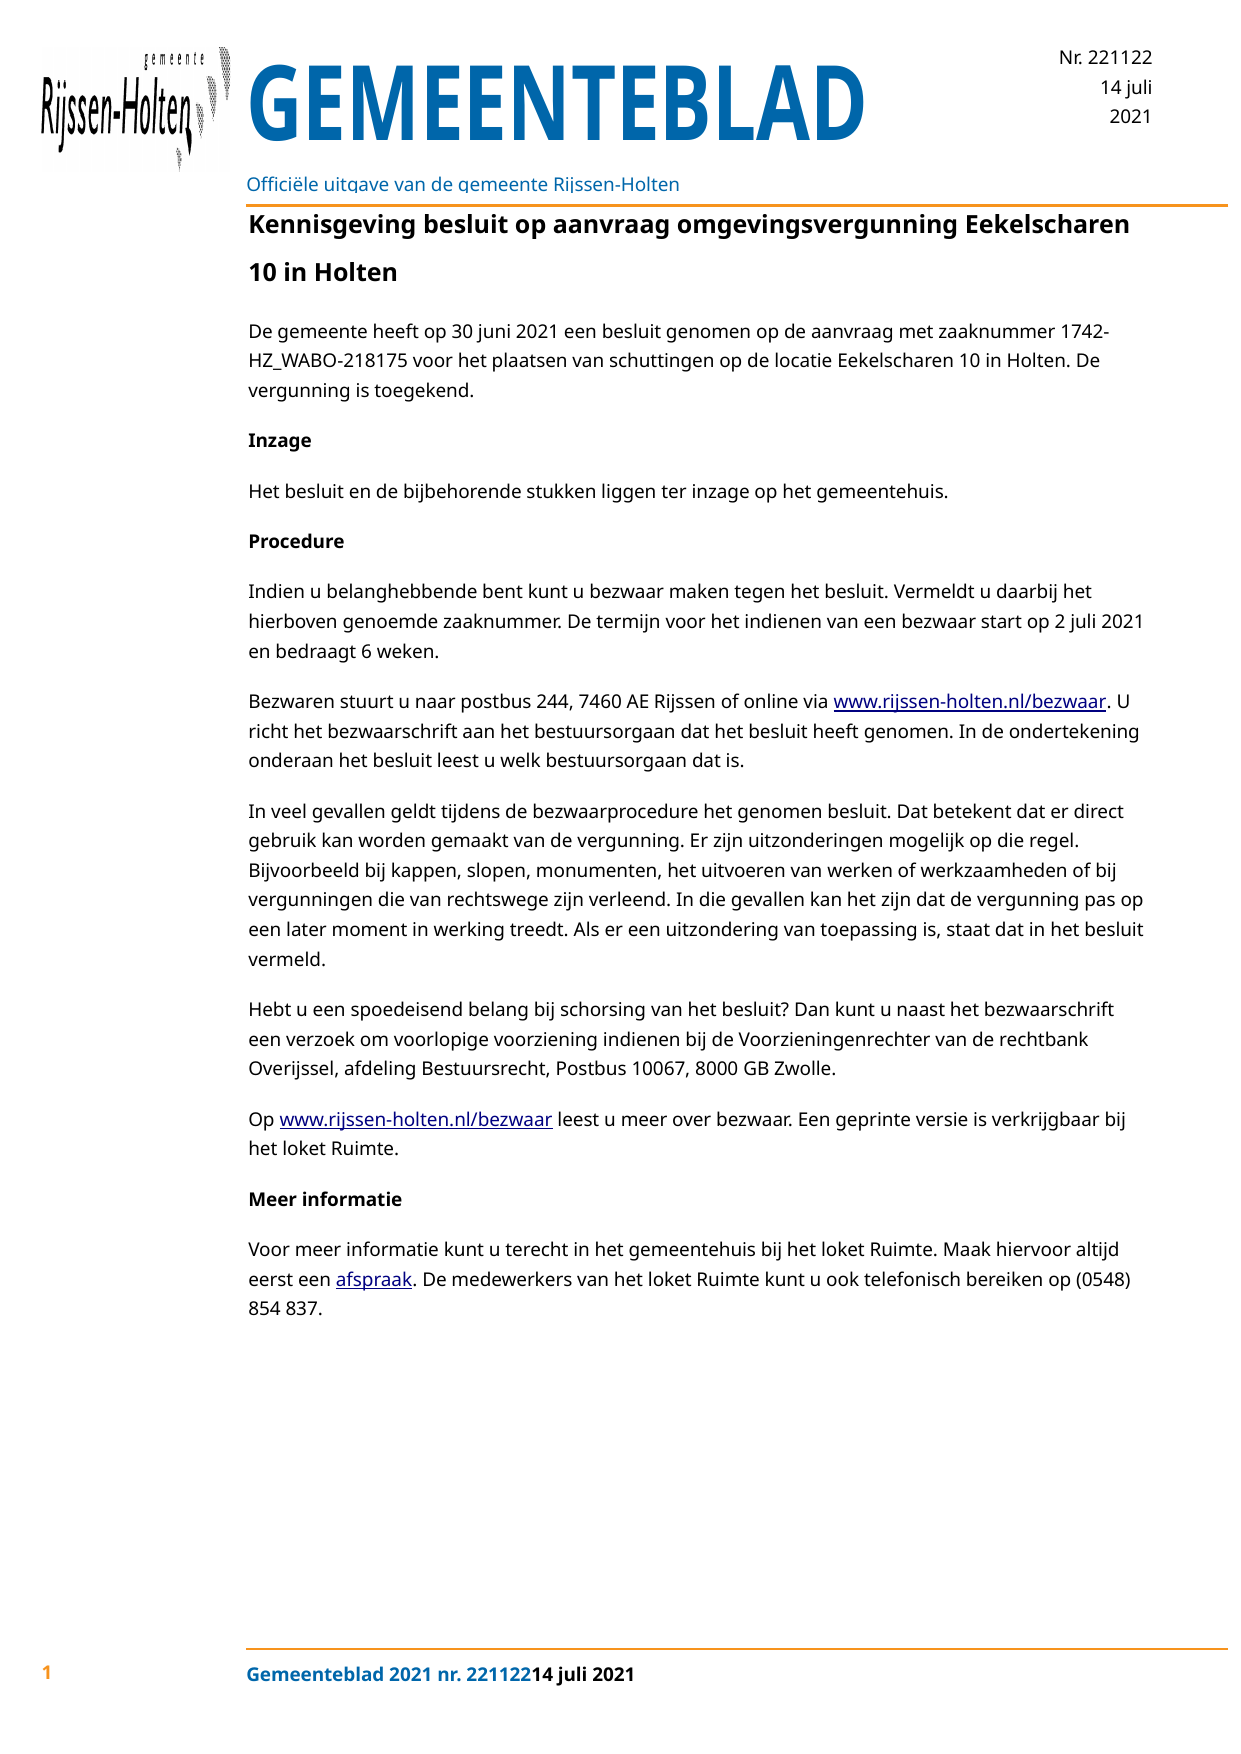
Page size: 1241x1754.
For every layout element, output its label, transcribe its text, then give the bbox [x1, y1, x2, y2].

text Het besluit en de bijbehorende stukken liggen ter inzage op het gemeentehuis. [248, 478, 1152, 504]
text Hebt u een spoedeisend belang bij schorsing van het besluit? Dan kunt u naast het bezwaarschrift een verzoek om voorlopige voorziening indienen bij de Voorzieningenrechter van de rechtbank Overijssel, afdeling Bestuursrecht, Postbus 10067, 8000 GB Zwolle. [248, 996, 1152, 1081]
text Indien u belanghebbende bent kunt u bezwaar maken tegen het besluit. Vermeldt u daarbij het hierboven genoemde zaaknummer. De termijn voor het indienen van een bezwaar start op 2 juli 2021 en bedraagt 6 weken. [248, 579, 1152, 664]
text In veel gevallen geldt tijdens de bezwaarprocedure het genomen besluit. Dat betekent dat er direct gebruik kan worden gemaakt van de vergunning. Er zijn uitzonderingen mogelijk op die regel. Bijvoorbeeld bij kappen, slopen, monumenten, het uitvoeren van werken of werkzaamheden of bij vergunningen die van rechtswege zijn verleend. In die gevallen kan het zijn dat de vergunning pas op een later moment in werking treedt. Als er een uitzondering van toepassing is, staat dat in het besluit vermeld. [248, 798, 1152, 972]
text Voor meer informatie kunt u terecht in het gemeentehuis bij het loket Ruimte. Maak hiervoor altijd eerst een afspraak. De medewerkers van het loket Ruimte kunt u ook telefonisch bereiken op (0548) 854 837. [248, 1236, 1152, 1321]
text Inzage [248, 427, 1152, 453]
text Kennisgeving besluit op aanvraag omgevingsvergunning Eekelscharen 10 in Holten [248, 207, 1152, 288]
picture [41, 47, 231, 172]
text Bezwaren stuurt u naar postbus 244, 7460 AE Rijssen of online via www.rijssen-holten.nl/bezwaar. U richt het bezwaarschrift aan het bestuursorgaan dat het besluit heeft genomen. In de ondertekening onderaan het besluit leest u welk bestuursorgaan dat is. [248, 688, 1152, 773]
text Meer informatie [248, 1186, 1152, 1212]
text Procedure [248, 528, 1152, 554]
text Op www.rijssen-holten.nl/bezwaar leest u meer over bezwaar. Een geprinte versie is verkrijgbaar bij het loket Ruimte. [248, 1106, 1152, 1161]
text De gemeente heeft op 30 juni 2021 een besluit genomen op de aanvraag met zaaknummer 1742-HZ_WABO-218175 voor het plaatsen van schuttingen op de locatie Eekelscharen 10 in Holten. De vergunning is toegekend. [248, 318, 1152, 403]
